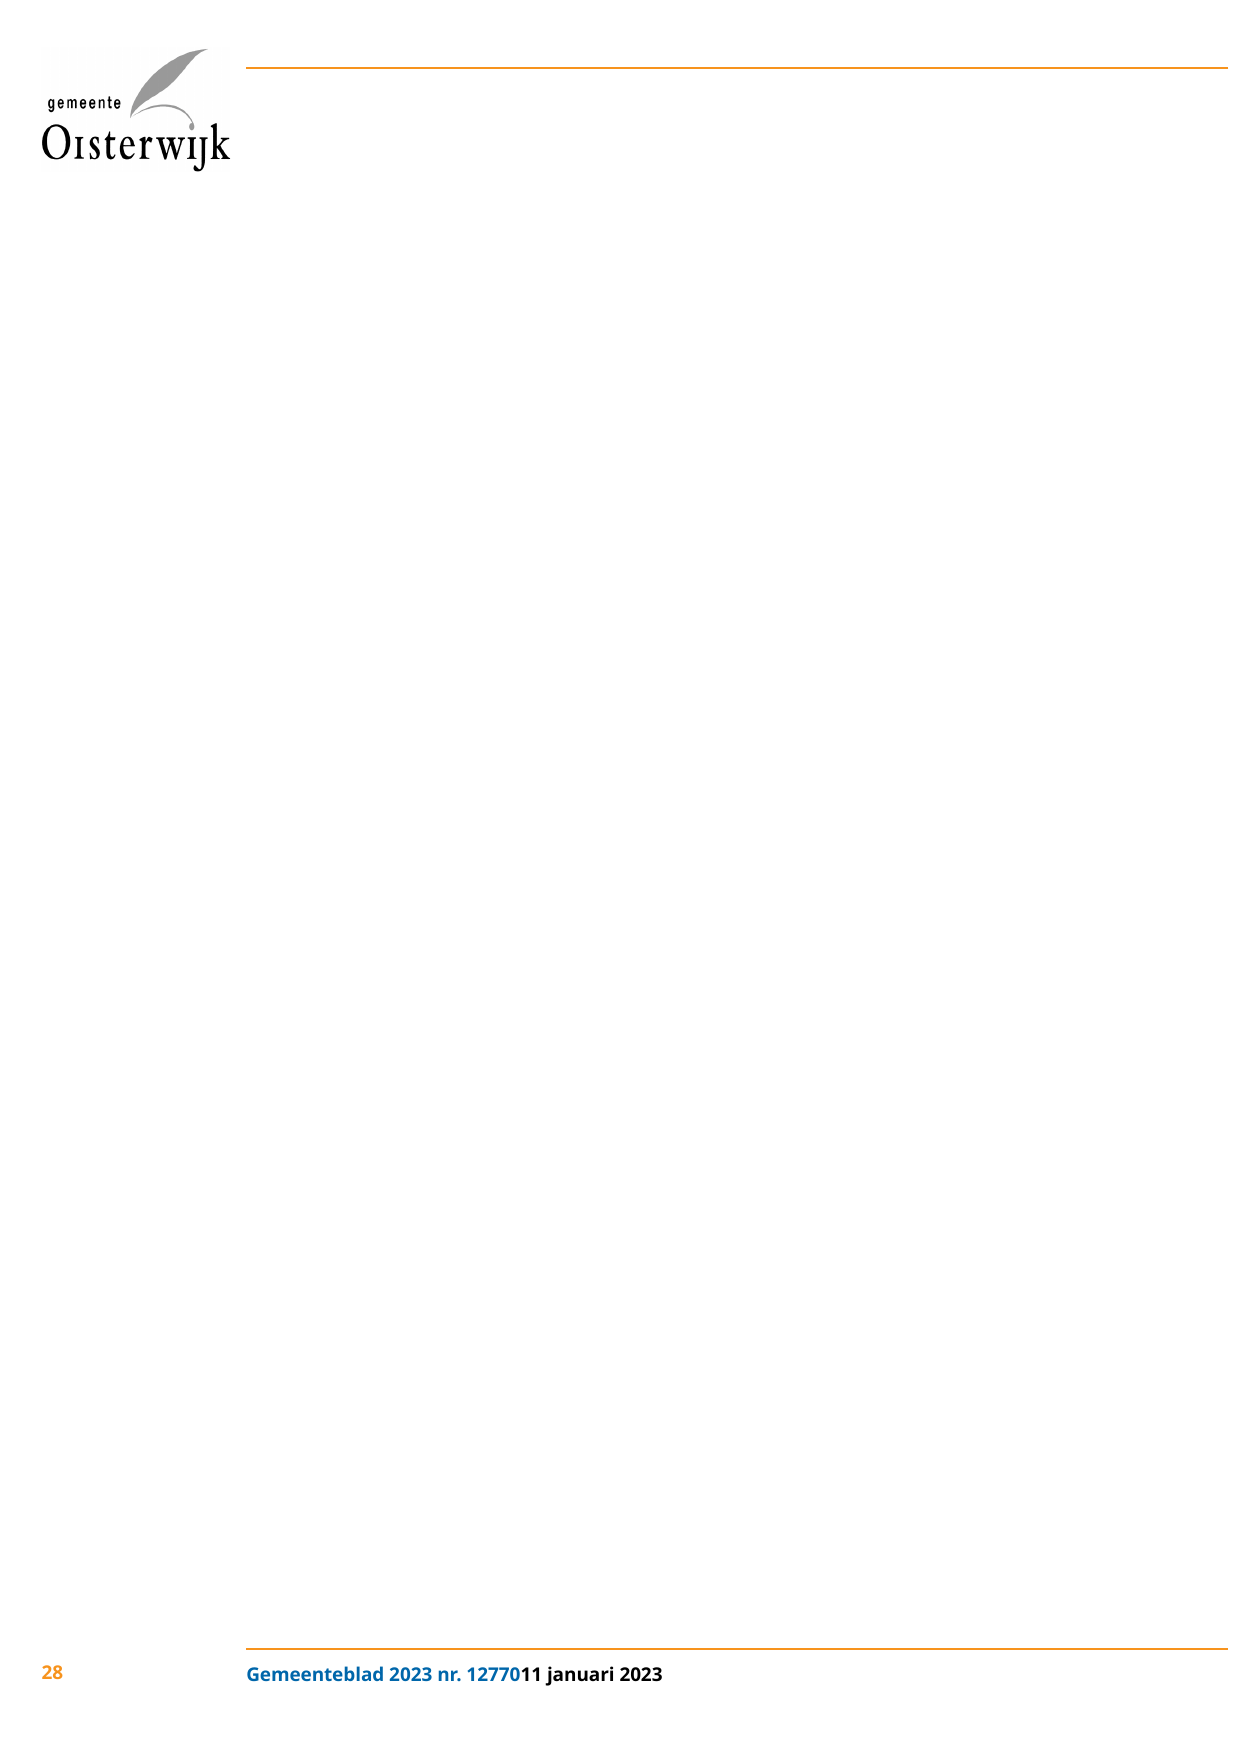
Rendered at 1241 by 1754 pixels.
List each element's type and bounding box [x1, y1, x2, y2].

picture [41, 47, 231, 172]
